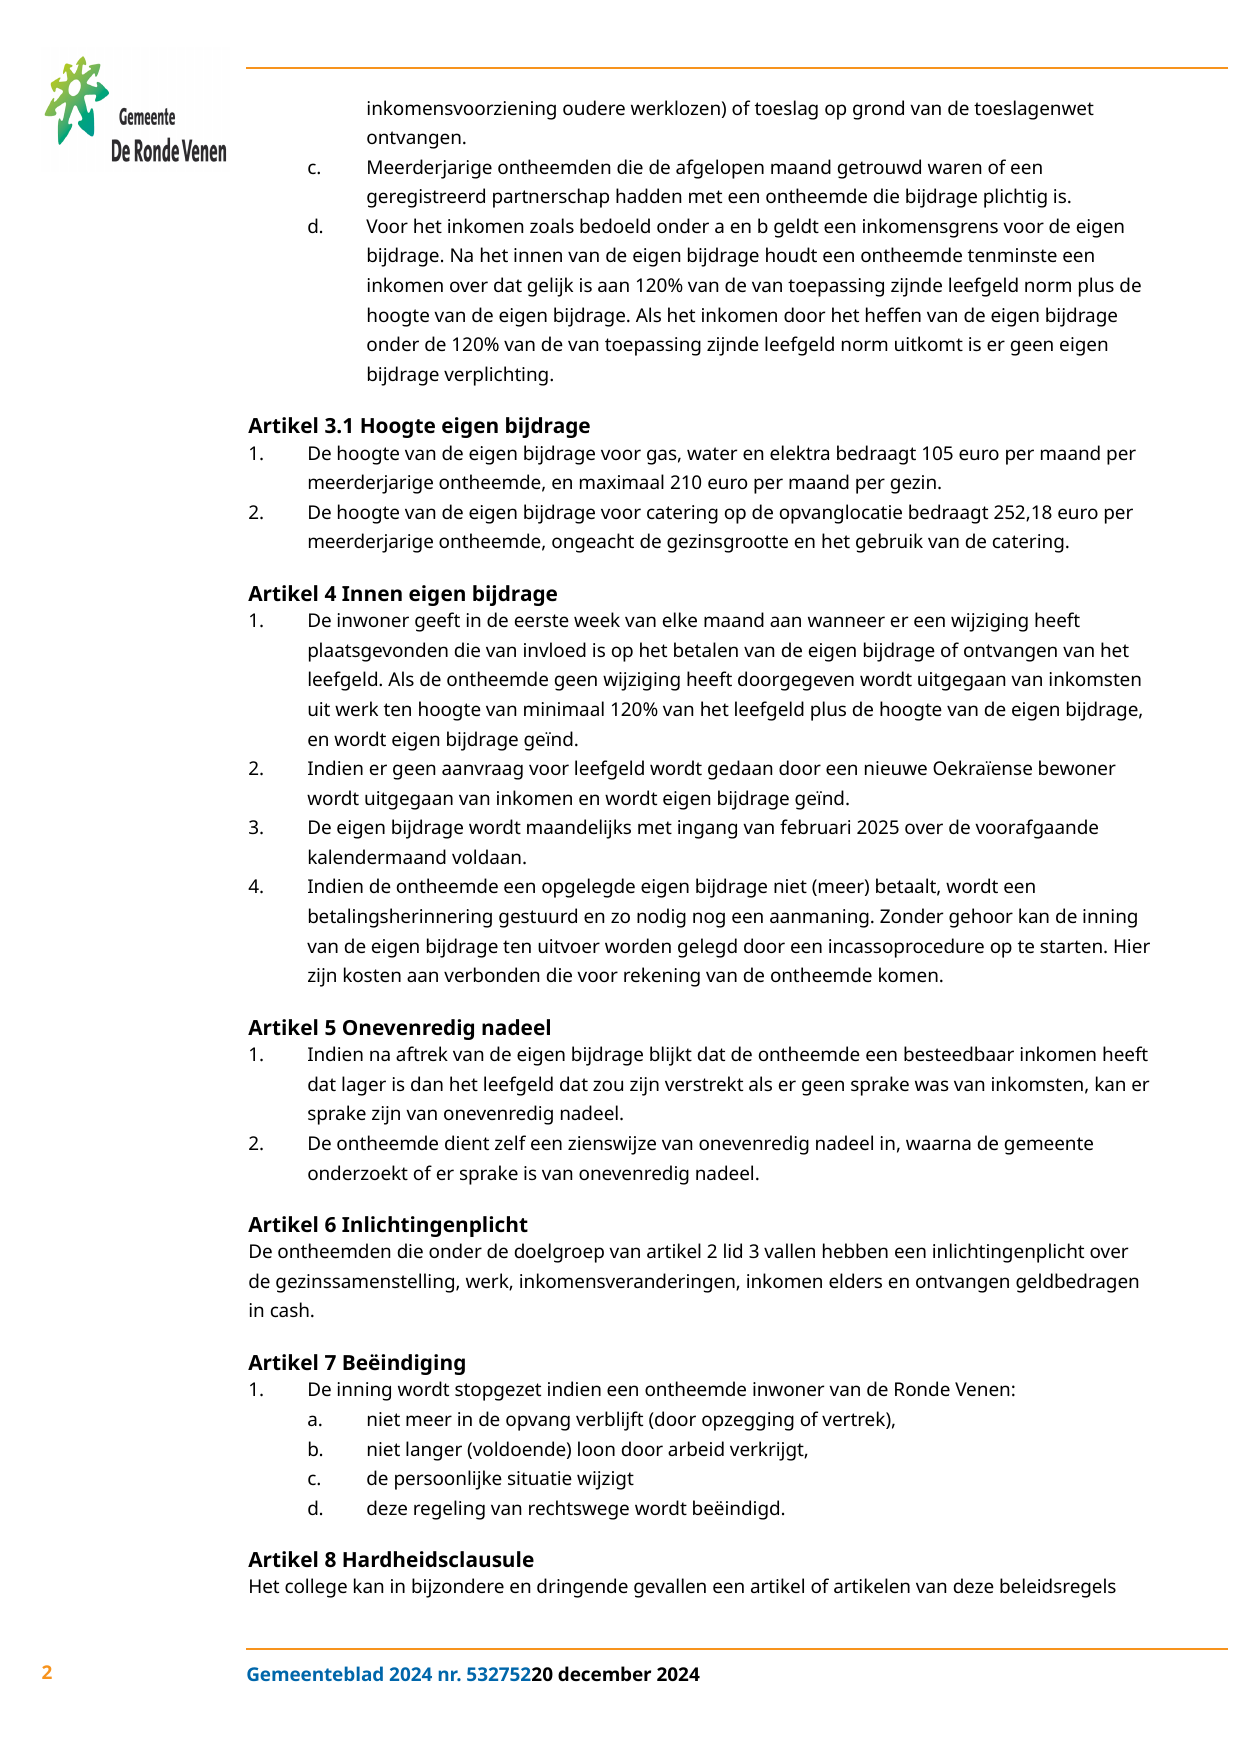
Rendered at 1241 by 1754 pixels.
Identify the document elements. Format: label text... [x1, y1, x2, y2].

list de persoonlijke situatie wijzigt [307, 1465, 1152, 1491]
list Indien de ontheemde een opgelegde eigen bijdrage niet (meer) betaalt, wordt een betalingsherinnering gestuurd en zo nodig nog een aanmaning. Zonder gehoor kan de inning van de eigen bijdrage ten uitvoer worden gelegd door een incassoprocedure op te starten. Hier zijn kosten aan verbonden die voor rekening van de ontheemde komen. [248, 874, 1152, 988]
list Voor het inkomen zoals bedoeld onder a en b geldt een inkomensgrens voor de eigen bijdrage. Na het innen van de eigen bijdrage houdt een ontheemde tenminste een inkomen over dat gelijk is aan 120% van de van toepassing zijnde leefgeld norm plus de hoogte van de eigen bijdrage. Als het inkomen door het heffen van de eigen bijdrage onder de 120% van de van toepassing zijnde leefgeld norm uitkomt is er geen eigen bijdrage verplichting. [307, 213, 1152, 387]
list De eigen bijdrage wordt maandelijks met ingang van februari 2025 over de voorafgaande kalendermaand voldaan. [248, 814, 1152, 870]
list deze regeling van rechtswege wordt beëindigd. [307, 1495, 1152, 1521]
text Artikel 6 Inlichtingenplicht [248, 1210, 1152, 1238]
list inkomensvoorziening oudere werklozen) of toeslag op grond van de toeslagenwet ontvangen. [307, 95, 1152, 150]
text Het college kan in bijzondere en dringende gevallen een artikel of artikelen van deze beleidsregels [248, 1574, 1152, 1599]
list Meerderjarige ontheemden die de afgelopen maand getrouwd waren of een geregistreerd partnerschap hadden met een ontheemde die bijdrage plichtig is. [307, 154, 1152, 209]
picture [41, 47, 231, 172]
list De ontheemde dient zelf een zienswijze van onevenredig nadeel in, waarna de gemeente onderzoekt of er sprake is van onevenredig nadeel. [248, 1130, 1152, 1185]
list De inwoner geeft in de eerste week van elke maand aan wanneer er een wijziging heeft plaatsgevonden die van invloed is op het betalen van de eigen bijdrage of ontvangen van het leefgeld. Als de ontheemde geen wijziging heeft doorgegeven wordt uitgegaan van inkomsten uit werk ten hoogte van minimaal 120% van het leefgeld plus de hoogte van de eigen bijdrage, en wordt eigen bijdrage geïnd. [248, 607, 1152, 752]
list De hoogte van de eigen bijdrage voor gas, water en elektra bedraagt 105 euro per maand per meerderjarige ontheemde, en maximaal 210 euro per maand per gezin. [248, 440, 1152, 495]
text Artikel 4 Innen eigen bijdrage [248, 579, 1152, 607]
list niet langer (voldoende) loon door arbeid verkrijgt, [307, 1436, 1152, 1461]
list De inning wordt stopgezet indien een ontheemde inwoner van de Ronde Venen: [248, 1377, 1152, 1402]
list Indien er geen aanvraag voor leefgeld wordt gedaan door een nieuwe Oekraïense bewoner wordt uitgegaan van inkomen en wordt eigen bijdrage geïnd. [248, 755, 1152, 811]
list Indien na aftrek van de eigen bijdrage blijkt dat de ontheemde een besteedbaar inkomen heeft dat lager is dan het leefgeld dat zou zijn verstrekt als er geen sprake was van inkomsten, kan er sprake zijn van onevenredig nadeel. [248, 1041, 1152, 1126]
text Artikel 7 Beëindiging [248, 1348, 1152, 1377]
text Artikel 8 Hardheidsclausule [248, 1545, 1152, 1574]
text De ontheemden die onder de doelgroep van artikel 2 lid 3 vallen hebben een inlichtingenplicht over de gezinssamenstelling, werk, inkomensveranderingen, inkomen elders en ontvangen geldbedragen in cash. [248, 1238, 1152, 1323]
text Artikel 3.1 Hoogte eigen bijdrage [248, 411, 1152, 440]
list niet meer in de opvang verblijft (door opzegging of vertrek), [307, 1406, 1152, 1432]
text Artikel 5 Onevenredig nadeel [248, 1013, 1152, 1041]
list De hoogte van de eigen bijdrage voor catering op de opvanglocatie bedraagt 252,18 euro per meerderjarige ontheemde, ongeacht de gezinsgrootte en het gebruik van de catering. [248, 499, 1152, 554]
